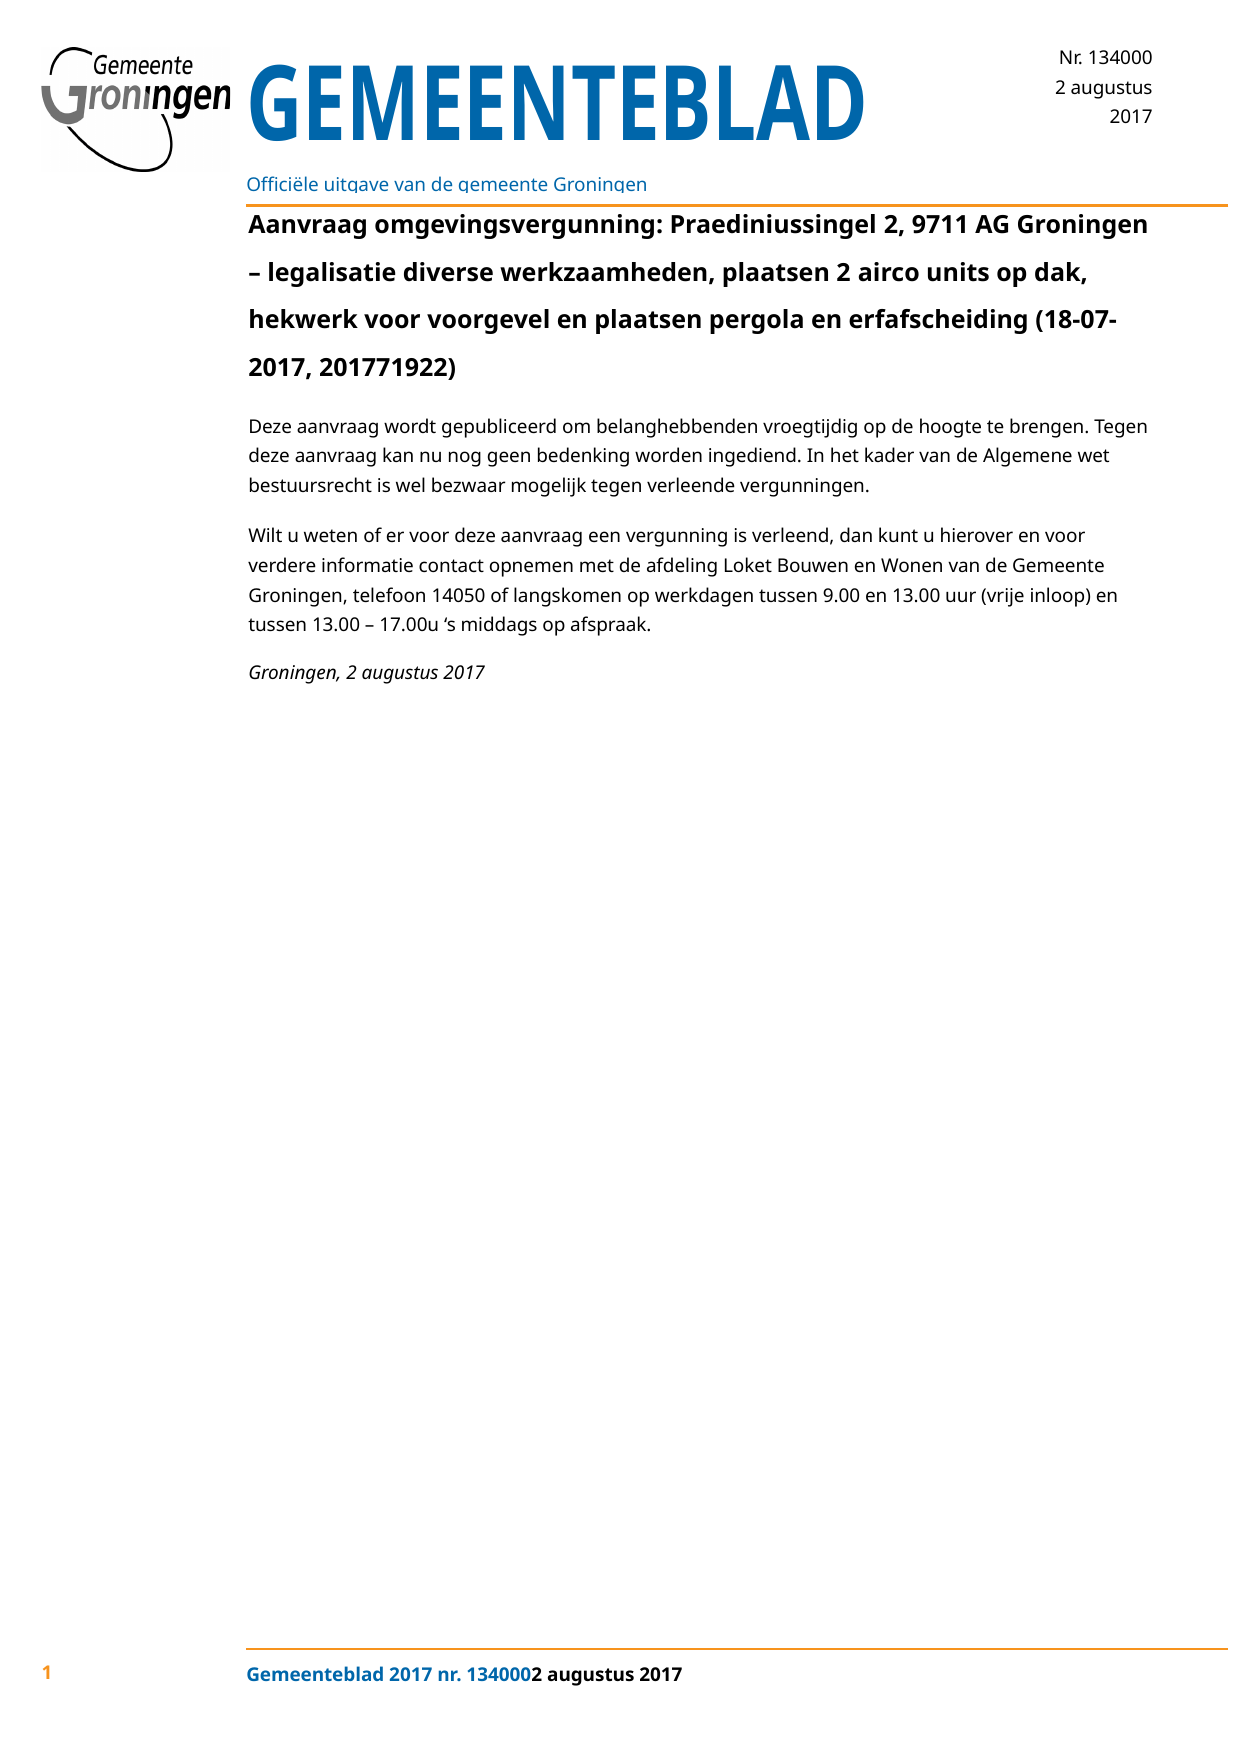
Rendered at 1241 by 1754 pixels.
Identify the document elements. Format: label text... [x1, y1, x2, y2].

text Wilt u weten of er voor deze aanvraag een vergunning is verleend, dan kunt u hierover en voor verdere informatie contact opnemen met de afdeling Loket Bouwen en Wonen van de Gemeente Groningen, telefoon 14050 of langskomen op werkdagen tussen 9.00 en 13.00 uur (vrije inloop) en tussen 13.00 – 17.00u ‘s middags op afspraak. [248, 523, 1152, 637]
text Aanvraag omgevingsvergunning: Praediniussingel 2, 9711 AG Groningen – legalisatie diverse werkzaamheden, plaatsen 2 airco units op dak, hekwerk voor voorgevel en plaatsen pergola en erfafscheiding (18-07-2017, 201771922) [248, 207, 1152, 384]
text Deze aanvraag wordt gepubliceerd om belanghebbenden vroegtijdig op de hoogte te brengen. Tegen deze aanvraag kan nu nog geen bedenking worden ingediend. In het kader van de Algemene wet bestuursrecht is wel bezwaar mogelijk tegen verleende vergunningen. [248, 413, 1152, 498]
text Groningen, 2 augustus 2017 [248, 659, 1152, 685]
picture [41, 47, 231, 172]
